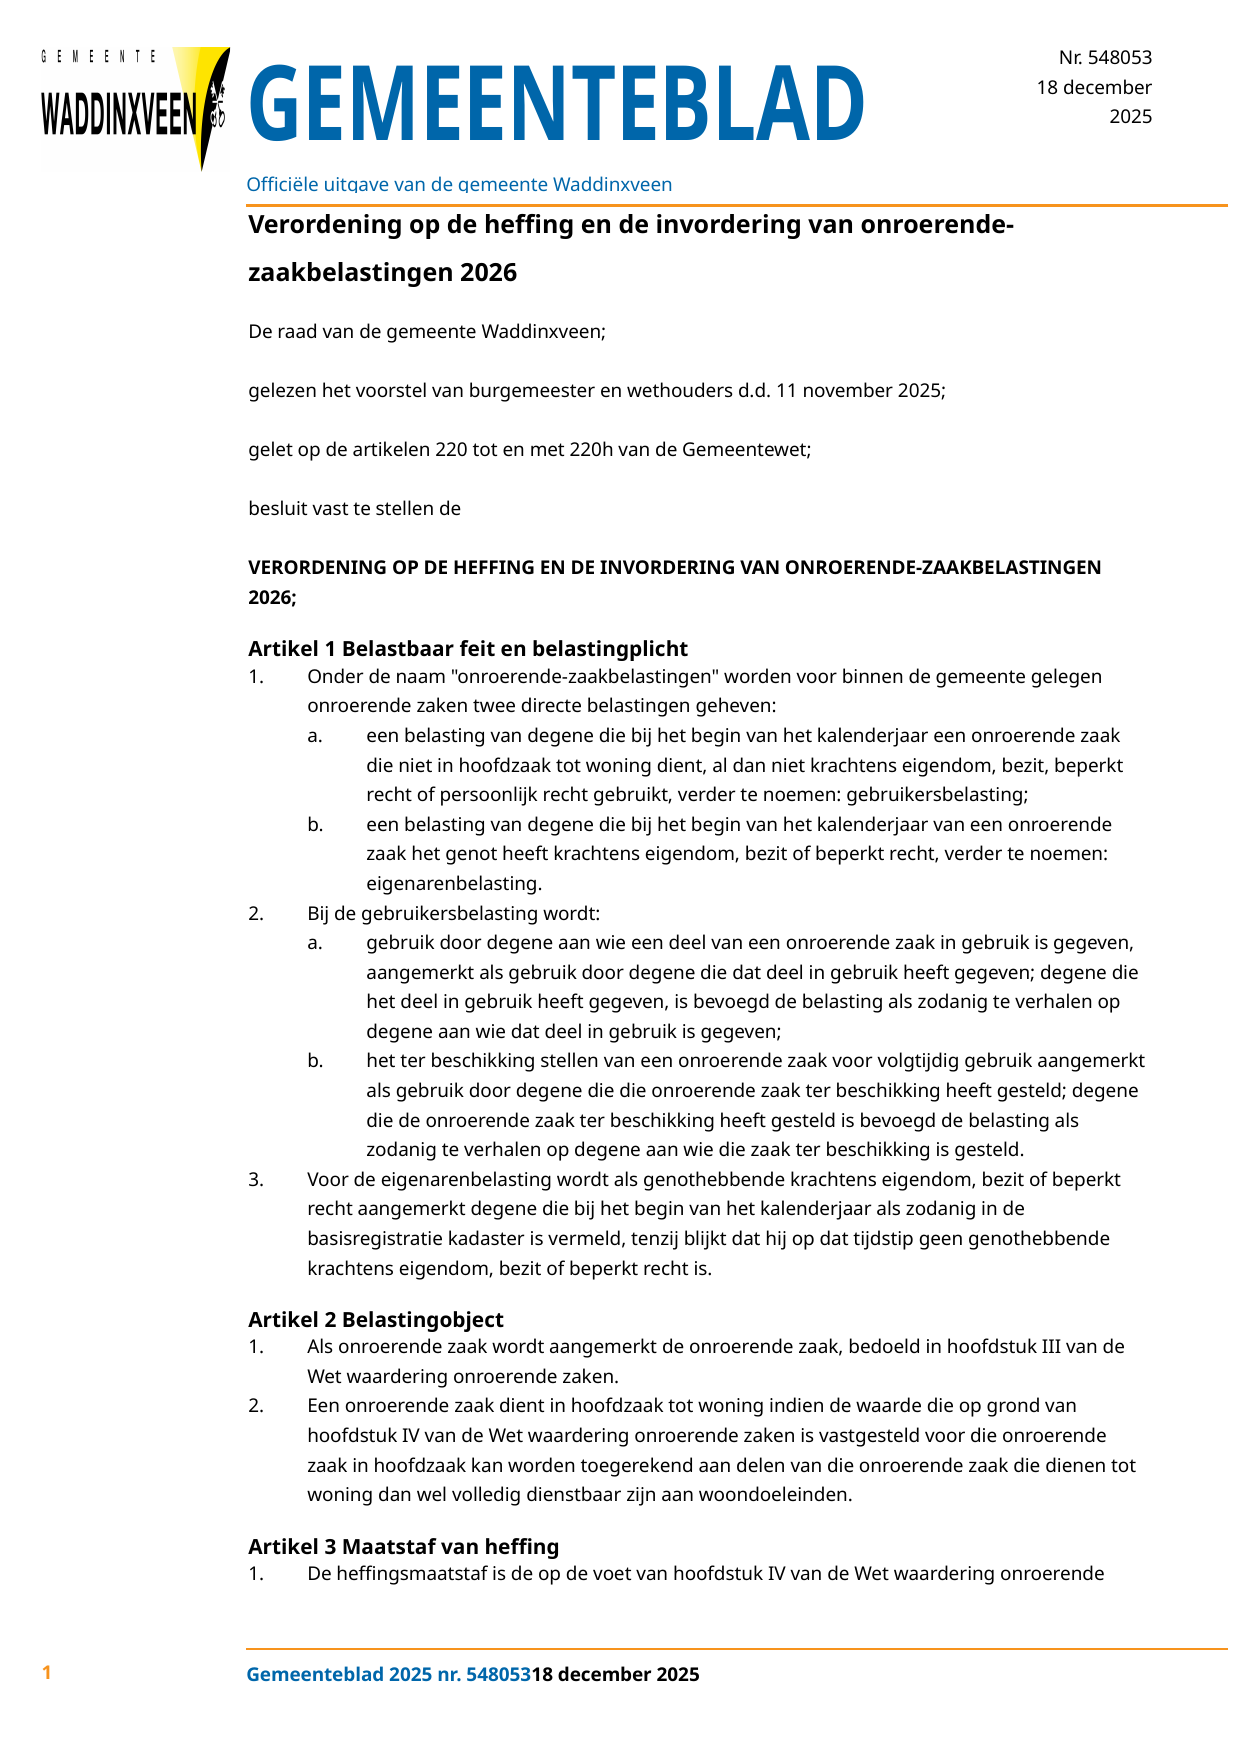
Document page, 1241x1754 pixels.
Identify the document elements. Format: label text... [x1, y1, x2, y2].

list Voor de eigenarenbelasting wordt als genothebbende krachtens eigendom, bezit of beperkt recht aangemerkt degene die bij het begin van het kalenderjaar als zodanig in de basisregistratie kadaster is vermeld, tenzij blijkt dat hij op dat tijdstip geen genothebbende krachtens eigendom, bezit of beperkt recht is. [248, 1166, 1152, 1280]
list het ter beschikking stellen van een onroerende zaak voor volgtijdig gebruik aangemerkt als gebruik door degene die die onroerende zaak ter beschikking heeft gesteld; degene die de onroerende zaak ter beschikking heeft gesteld is bevoegd de belasting als zodanig te verhalen op degene aan wie die zaak ter beschikking is gesteld. [307, 1048, 1152, 1162]
text Verordening op de heffing en de invordering van onroerende-zaakbelastingen 2026 [248, 207, 1152, 288]
text VERORDENING OP DE HEFFING EN DE INVORDERING VAN ONROERENDE-ZAAKBELASTINGEN 2026; [248, 554, 1152, 610]
text Artikel 2 Belastingobject [248, 1305, 1152, 1333]
list Onder de naam "onroerende-zaakbelastingen" worden voor binnen de gemeente gelegen onroerende zaken twee directe belastingen geheven: [248, 663, 1152, 718]
list Als onroerende zaak wordt aangemerkt de onroerende zaak, bedoeld in hoofdstuk III van de Wet waardering onroerende zaken. [248, 1333, 1152, 1389]
picture [41, 47, 231, 172]
text De raad van de gemeente Waddinxveen; [248, 318, 1152, 344]
list een belasting van degene die bij het begin van het kalenderjaar van een onroerende zaak het genot heeft krachtens eigendom, bezit of beperkt recht, verder te noemen: eigenarenbelasting. [307, 811, 1152, 896]
text gelet op de artikelen 220 tot en met 220h van de Gemeentewet; [248, 436, 1152, 462]
list Een onroerende zaak dient in hoofdzaak tot woning indien de waarde die op grond van hoofdstuk IV van de Wet waardering onroerende zaken is vastgesteld voor die onroerende zaak in hoofdzaak kan worden toegerekend aan delen van die onroerende zaak die dienen tot woning dan wel volledig dienstbaar zijn aan woondoeleinden. [248, 1393, 1152, 1507]
list een belasting van degene die bij het begin van het kalenderjaar een onroerende zaak die niet in hoofdzaak tot woning dient, al dan niet krachtens eigendom, bezit, beperkt recht of persoonlijk recht gebruikt, verder te noemen: gebruikersbelasting; [307, 722, 1152, 807]
text Artikel 3 Maatstaf van heffing [248, 1532, 1152, 1560]
text besluit vast te stellen de [248, 495, 1152, 521]
text Artikel 1 Belastbaar feit en belastingplicht [248, 634, 1152, 663]
text gelezen het voorstel van burgemeester en wethouders d.d. 11 november 2025; [248, 377, 1152, 403]
list De heffingsmaatstaf is de op de voet van hoofdstuk IV van de Wet waardering onroerende [248, 1560, 1152, 1586]
list Bij de gebruikersbelasting wordt: [248, 900, 1152, 925]
list gebruik door degene aan wie een deel van een onroerende zaak in gebruik is gegeven, aangemerkt als gebruik door degene die dat deel in gebruik heeft gegeven; degene die het deel in gebruik heeft gegeven, is bevoegd de belasting als zodanig te verhalen op degene aan wie dat deel in gebruik is gegeven; [307, 929, 1152, 1044]
